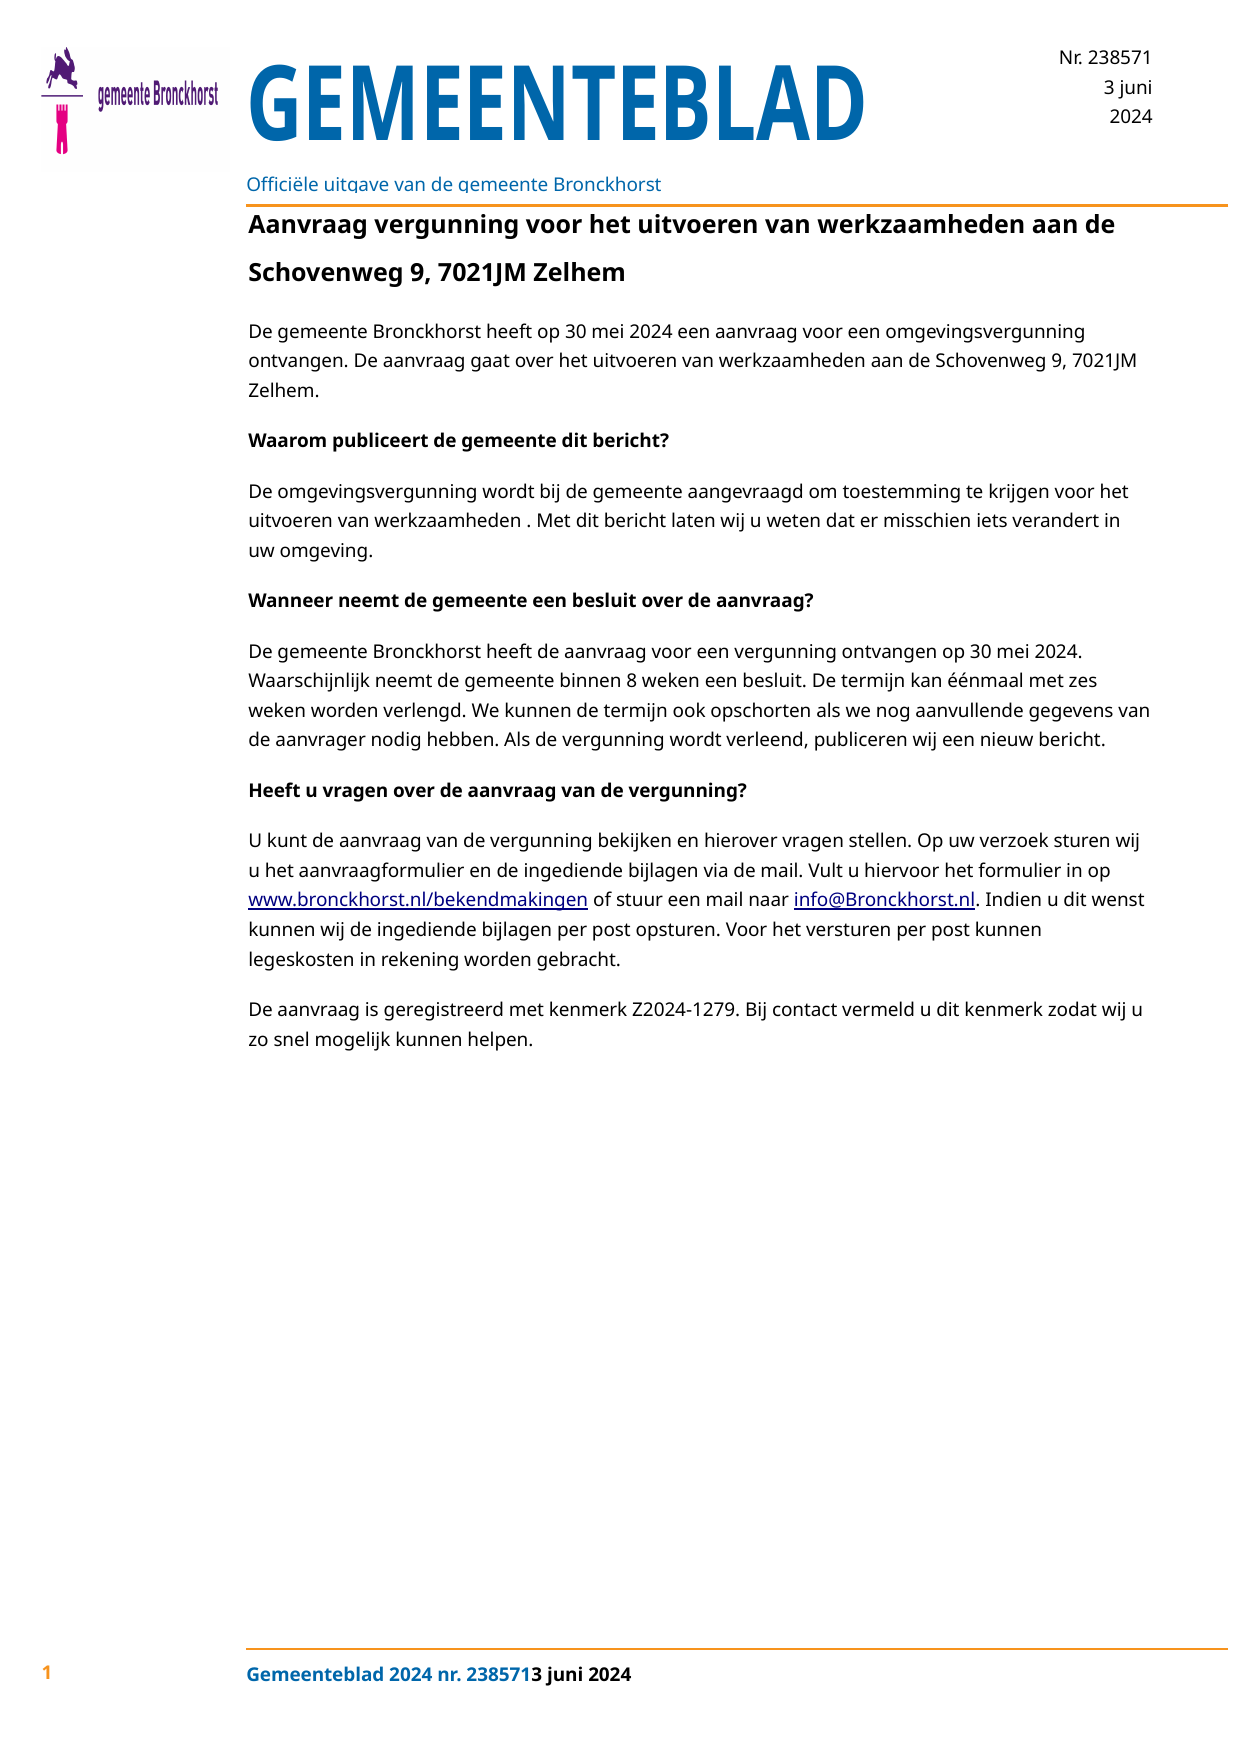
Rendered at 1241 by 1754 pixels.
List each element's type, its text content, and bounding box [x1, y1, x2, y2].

text Aanvraag vergunning voor het uitvoeren van werkzaamheden aan de Schovenweg 9, 7021JM Zelhem [248, 207, 1152, 288]
text Waarom publiceert de gemeente dit bericht? [248, 427, 1152, 453]
text Heeft u vragen over de aanvraag van de vergunning? [248, 777, 1152, 803]
picture [41, 47, 231, 172]
text De gemeente Bronckhorst heeft op 30 mei 2024 een aanvraag voor een omgevingsvergunning ontvangen. De aanvraag gaat over het uitvoeren van werkzaamheden aan de Schovenweg 9, 7021JM Zelhem. [248, 318, 1152, 403]
text U kunt de aanvraag van de vergunning bekijken en hierover vragen stellen. Op uw verzoek sturen wij u het aanvraagformulier en de ingediende bijlagen via de mail. Vult u hiervoor het formulier in op www.bronckhorst.nl/bekendmakingen of stuur een mail naar info@Bronckhorst.nl. Indien u dit wenst kunnen wij de ingediende bijlagen per post opsturen. Voor het versturen per post kunnen legeskosten in rekening worden gebracht. [248, 827, 1152, 972]
text De gemeente Bronckhorst heeft de aanvraag voor een vergunning ontvangen op 30 mei 2024. Waarschijnlijk neemt de gemeente binnen 8 weken een besluit. De termijn kan éénmaal met zes weken worden verlengd. We kunnen de termijn ook opschorten als we nog aanvullende gegevens van de aanvrager nodig hebben. Als de vergunning wordt verleend, publiceren wij een nieuw bericht. [248, 638, 1152, 752]
text De omgevingsvergunning wordt bij de gemeente aangevraagd om toestemming te krijgen voor het uitvoeren van werkzaamheden . Met dit bericht laten wij u weten dat er misschien iets verandert in uw omgeving. [248, 478, 1152, 563]
text Wanneer neemt de gemeente een besluit over de aanvraag? [248, 587, 1152, 613]
text De aanvraag is geregistreerd met kenmerk Z2024-1279. Bij contact vermeld u dit kenmerk zodat wij u zo snel mogelijk kunnen helpen. [248, 996, 1152, 1052]
